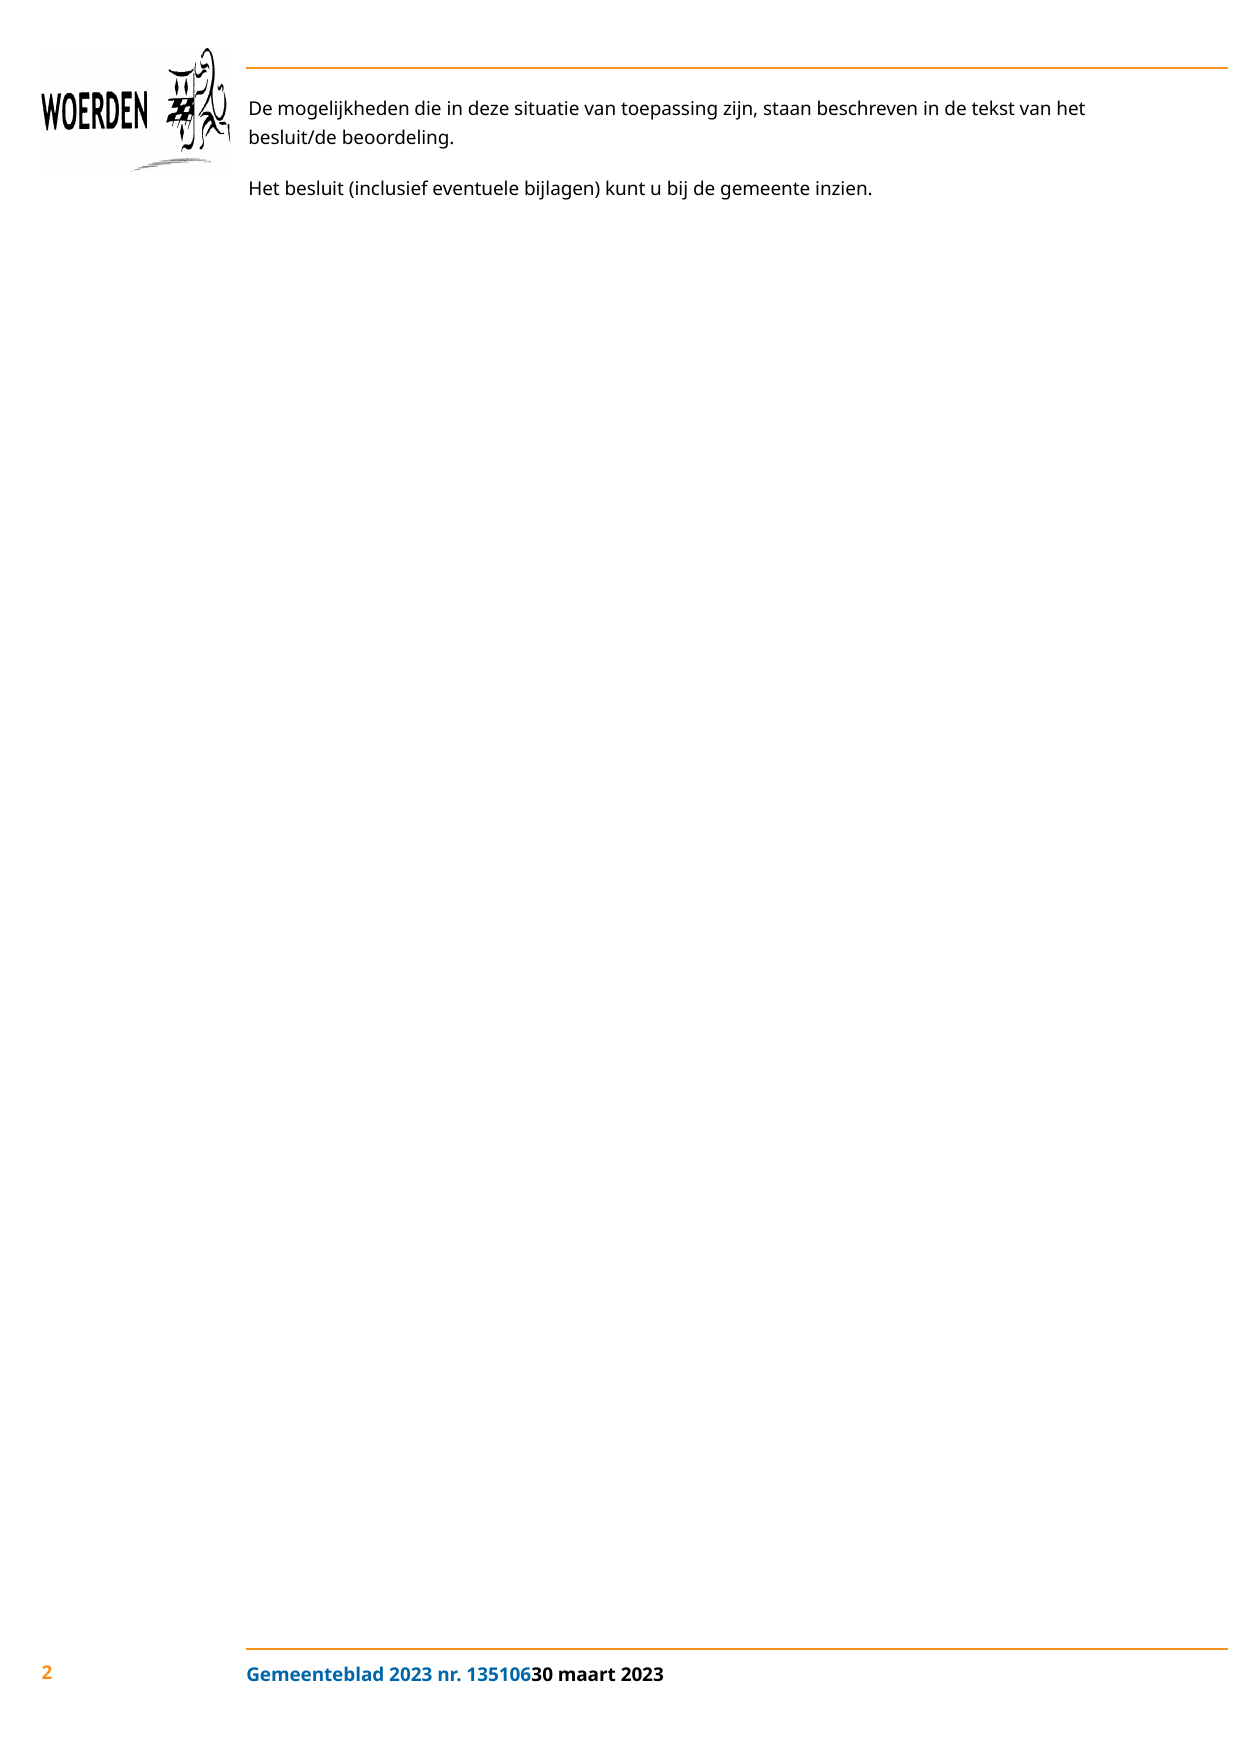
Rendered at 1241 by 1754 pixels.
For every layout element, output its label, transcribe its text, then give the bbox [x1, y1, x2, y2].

picture [41, 47, 231, 172]
text De mogelijkheden die in deze situatie van toepassing zijn, staan beschreven in de tekst van het besluit/de beoordeling. [248, 95, 1152, 150]
text Het besluit (inclusief eventuele bijlagen) kunt u bij de gemeente inzien. [248, 175, 1152, 201]
